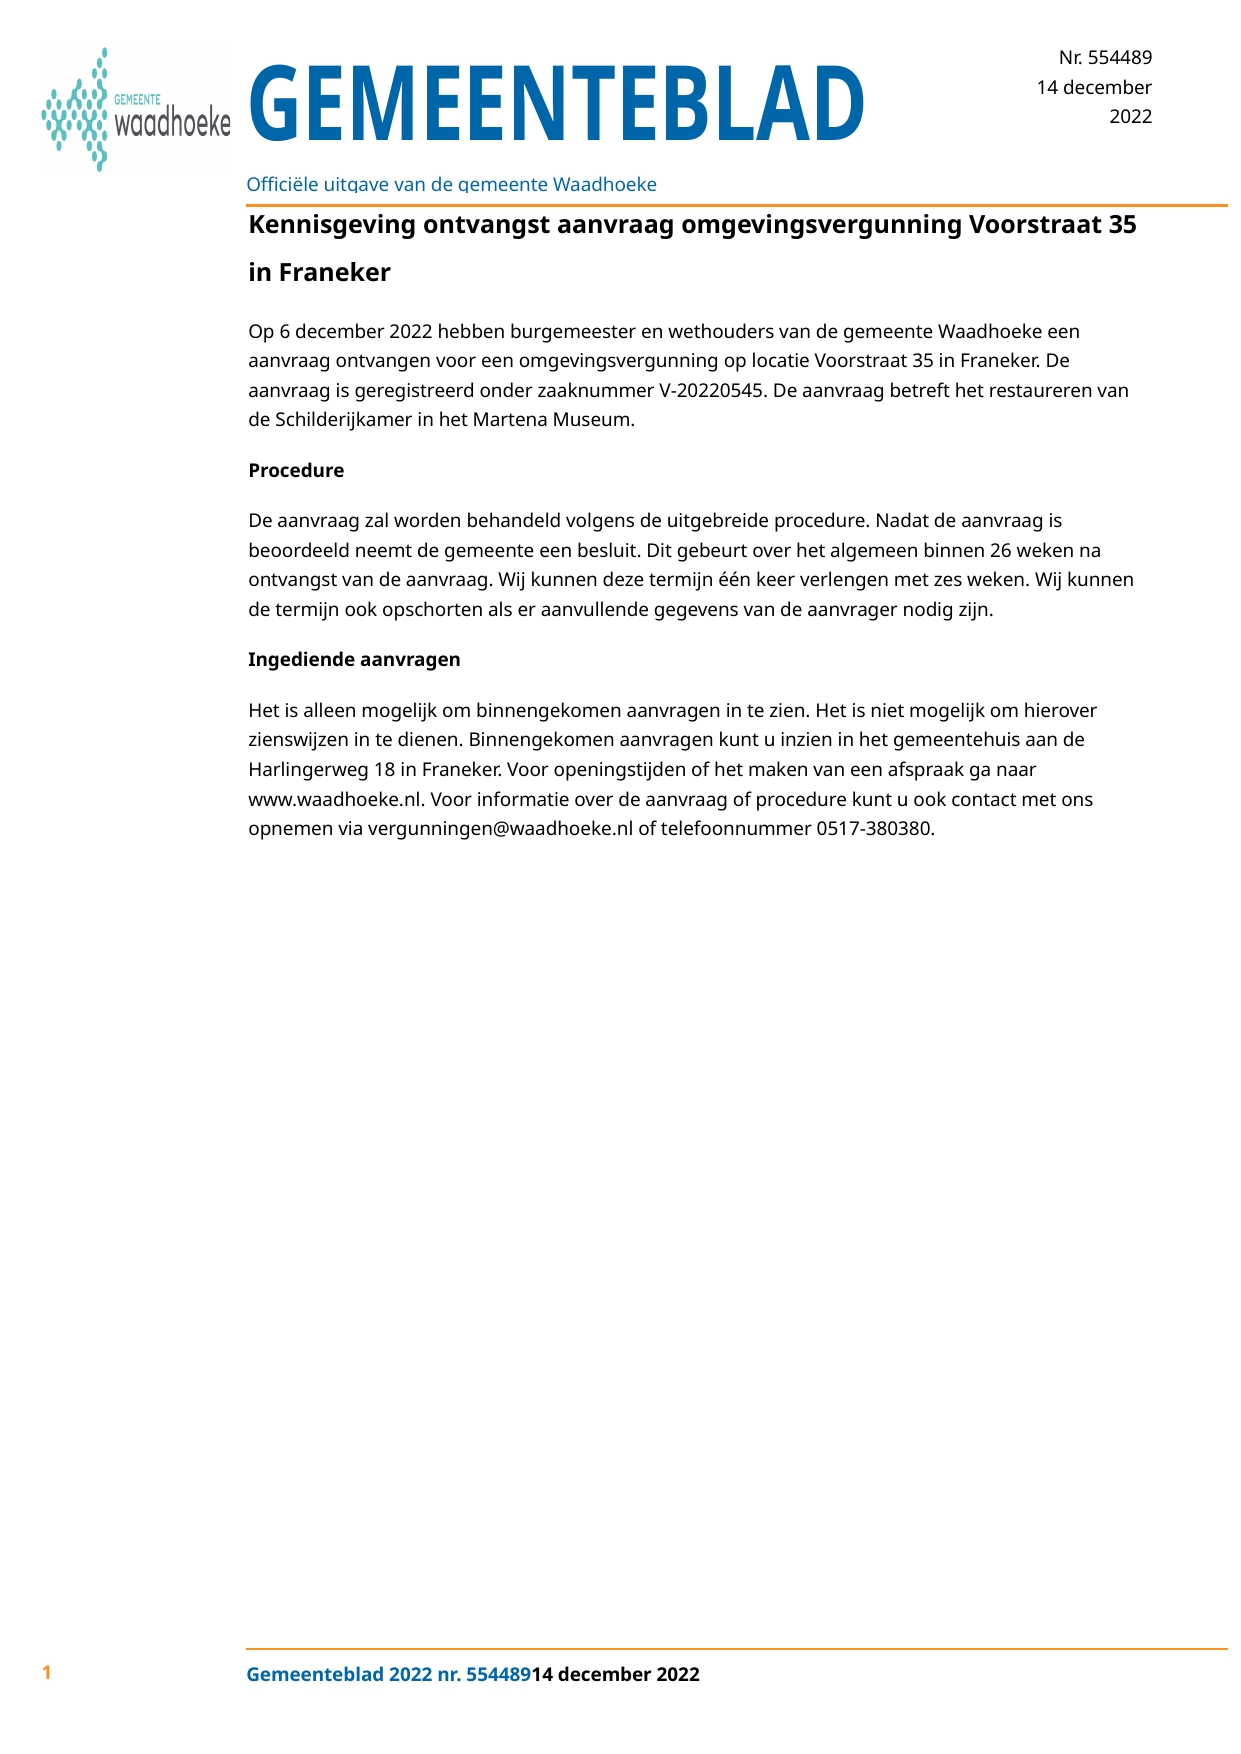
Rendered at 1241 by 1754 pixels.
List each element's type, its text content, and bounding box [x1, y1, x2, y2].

text Procedure [248, 457, 1152, 483]
text Kennisgeving ontvangst aanvraag omgevingsvergunning Voorstraat 35 in Franeker [248, 207, 1152, 288]
text Op 6 december 2022 hebben burgemeester en wethouders van de gemeente Waadhoeke een aanvraag ontvangen voor een omgevingsvergunning op locatie Voorstraat 35 in Franeker. De aanvraag is geregistreerd onder zaaknummer V-20220545. De aanvraag betreft het restaureren van de Schilderijkamer in het Martena Museum. [248, 318, 1152, 432]
text Ingediende aanvragen [248, 647, 1152, 672]
picture [41, 47, 231, 172]
text Het is alleen mogelijk om binnengekomen aanvragen in te zien. Het is niet mogelijk om hierover zienswijzen in te dienen. Binnengekomen aanvragen kunt u inzien in het gemeentehuis aan de Harlingerweg 18 in Franeker. Voor openingstijden of het maken van een afspraak ga naar www.waadhoeke.nl. Voor informatie over de aanvraag of procedure kunt u ook contact met ons opnemen via vergunningen@waadhoeke.nl of telefoonnummer 0517-380380. [248, 697, 1152, 841]
text De aanvraag zal worden behandeld volgens de uitgebreide procedure. Nadat de aanvraag is beoordeeld neemt de gemeente een besluit. Dit gebeurt over het algemeen binnen 26 weken na ontvangst van de aanvraag. Wij kunnen deze termijn één keer verlengen met zes weken. Wij kunnen de termijn ook opschorten als er aanvullende gegevens van de aanvrager nodig zijn. [248, 507, 1152, 622]
